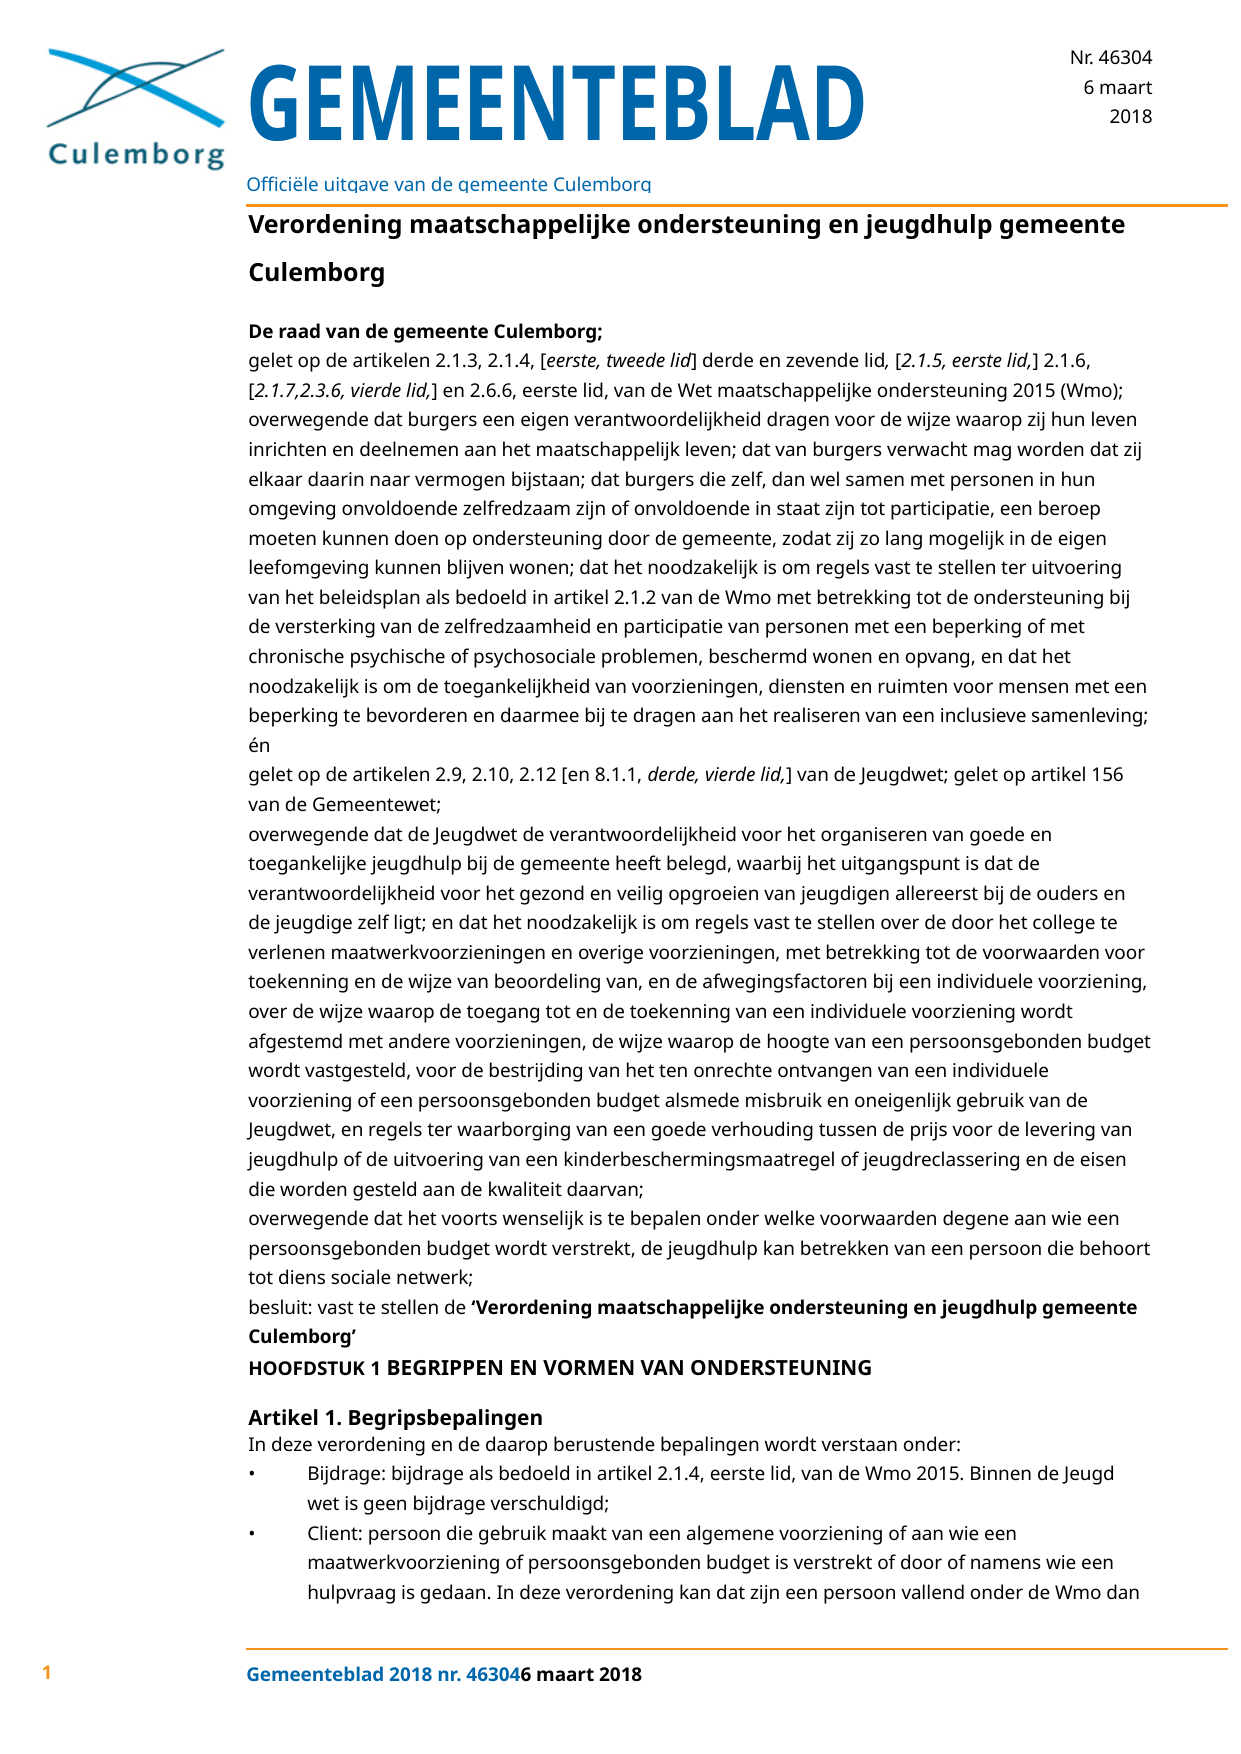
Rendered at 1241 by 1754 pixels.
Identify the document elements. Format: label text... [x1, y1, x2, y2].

list Client: persoon die gebruik maakt van een algemene voorziening of aan wie een maatwerkvoorziening of persoonsgebonden budget is verstrekt of door of namens wie een hulpvraag is gedaan. In deze verordening kan dat zijn een persoon vallend onder de Wmo dan [248, 1520, 1152, 1605]
text Artikel 1. Begripsbepalingen [248, 1403, 1152, 1431]
text overwegende dat de Jeugdwet de verantwoordelijkheid voor het organiseren van goede en toegankelijke jeugdhulp bij de gemeente heeft belegd, waarbij het uitgangspunt is dat de verantwoordelijkheid voor het gezond en veilig opgroeien van jeugdigen allereerst bij de ouders en de jeugdige zelf ligt; en dat het noodzakelijk is om regels vast te stellen over de door het college te verlenen maatwerkvoorzieningen en overige voorzieningen, met betrekking tot de voorwaarden voor toekenning en de wijze van beoordeling van, en de afwegingsfactoren bij een individuele voorziening, over de wijze waarop de toegang tot en de toekenning van een individuele voorziening wordt afgestemd met andere voorzieningen, de wijze waarop de hoogte van een persoonsgebonden budget wordt vastgesteld, voor de bestrijding van het ten onrechte ontvangen van een individuele voorziening of een persoonsgebonden budget alsmede misbruik en oneigenlijk gebruik van de Jeugdwet, en regels ter waarborging van een goede verhouding tussen de prijs voor de levering van jeugdhulp of de uitvoering van een kinderbeschermingsmaatregel of jeugdreclassering en de eisen die worden gesteld aan de kwaliteit daarvan; [248, 821, 1152, 1202]
text gelet op de artikelen 2.9, 2.10, 2.12 [en 8.1.1, derde, vierde lid,] van de Jeugdwet; gelet op artikel 156 van de Gemeentewet; [248, 762, 1152, 817]
text overwegende dat het voorts wenselijk is te bepalen onder welke voorwaarden degene aan wie een persoonsgebonden budget wordt verstrekt, de jeugdhulp kan betrekken van een persoon die behoort tot diens sociale netwerk; [248, 1205, 1152, 1290]
picture [41, 47, 231, 172]
text gelet op de artikelen 2.1.3, 2.1.4, [eerste, tweede lid] derde en zevende lid, [2.1.5, eerste lid,] 2.1.6, [2.1.7,2.3.6, vierde lid,] en 2.6.6, eerste lid, van de Wet maatschappelijke ondersteuning 2015 (Wmo); [248, 347, 1152, 403]
text In deze verordening en de daarop berustende bepalingen wordt verstaan onder: [248, 1431, 1152, 1457]
text De raad van de gemeente Culemborg; [248, 318, 1152, 344]
text HOOFDSTUK 1 BEGRIPPEN EN VORMEN VAN ONDERSTEUNING [248, 1353, 1152, 1382]
list Bijdrage: bijdrage als bedoeld in artikel 2.1.4, eerste lid, van de Wmo 2015. Binnen de Jeugd wet is geen bijdrage verschuldigd; [248, 1461, 1152, 1516]
text besluit: vast te stellen de ‘Verordening maatschappelijke ondersteuning en jeugdhulp gemeente Culemborg’ [248, 1294, 1152, 1349]
text overwegende dat burgers een eigen verantwoordelijkheid dragen voor de wijze waarop zij hun leven inrichten en deelnemen aan het maatschappelijk leven; dat van burgers verwacht mag worden dat zij elkaar daarin naar vermogen bijstaan; dat burgers die zelf, dan wel samen met personen in hun omgeving onvoldoende zelfredzaam zijn of onvoldoende in staat zijn tot participatie, een beroep moeten kunnen doen op ondersteuning door de gemeente, zodat zij zo lang mogelijk in de eigen leefomgeving kunnen blijven wonen; dat het noodzakelijk is om regels vast te stellen ter uitvoering van het beleidsplan als bedoeld in artikel 2.1.2 van de Wmo met betrekking tot de ondersteuning bij de versterking van de zelfredzaamheid en participatie van personen met een beperking of met chronische psychische of psychosociale problemen, beschermd wonen en opvang, en dat het noodzakelijk is om de toegankelijkheid van voorzieningen, diensten en ruimten voor mensen met een beperking te bevorderen en daarmee bij te dragen aan het realiseren van een inclusieve samenleving; [248, 407, 1152, 728]
text én [248, 732, 1152, 758]
text Verordening maatschappelijke ondersteuning en jeugdhulp gemeente Culemborg [248, 207, 1152, 288]
